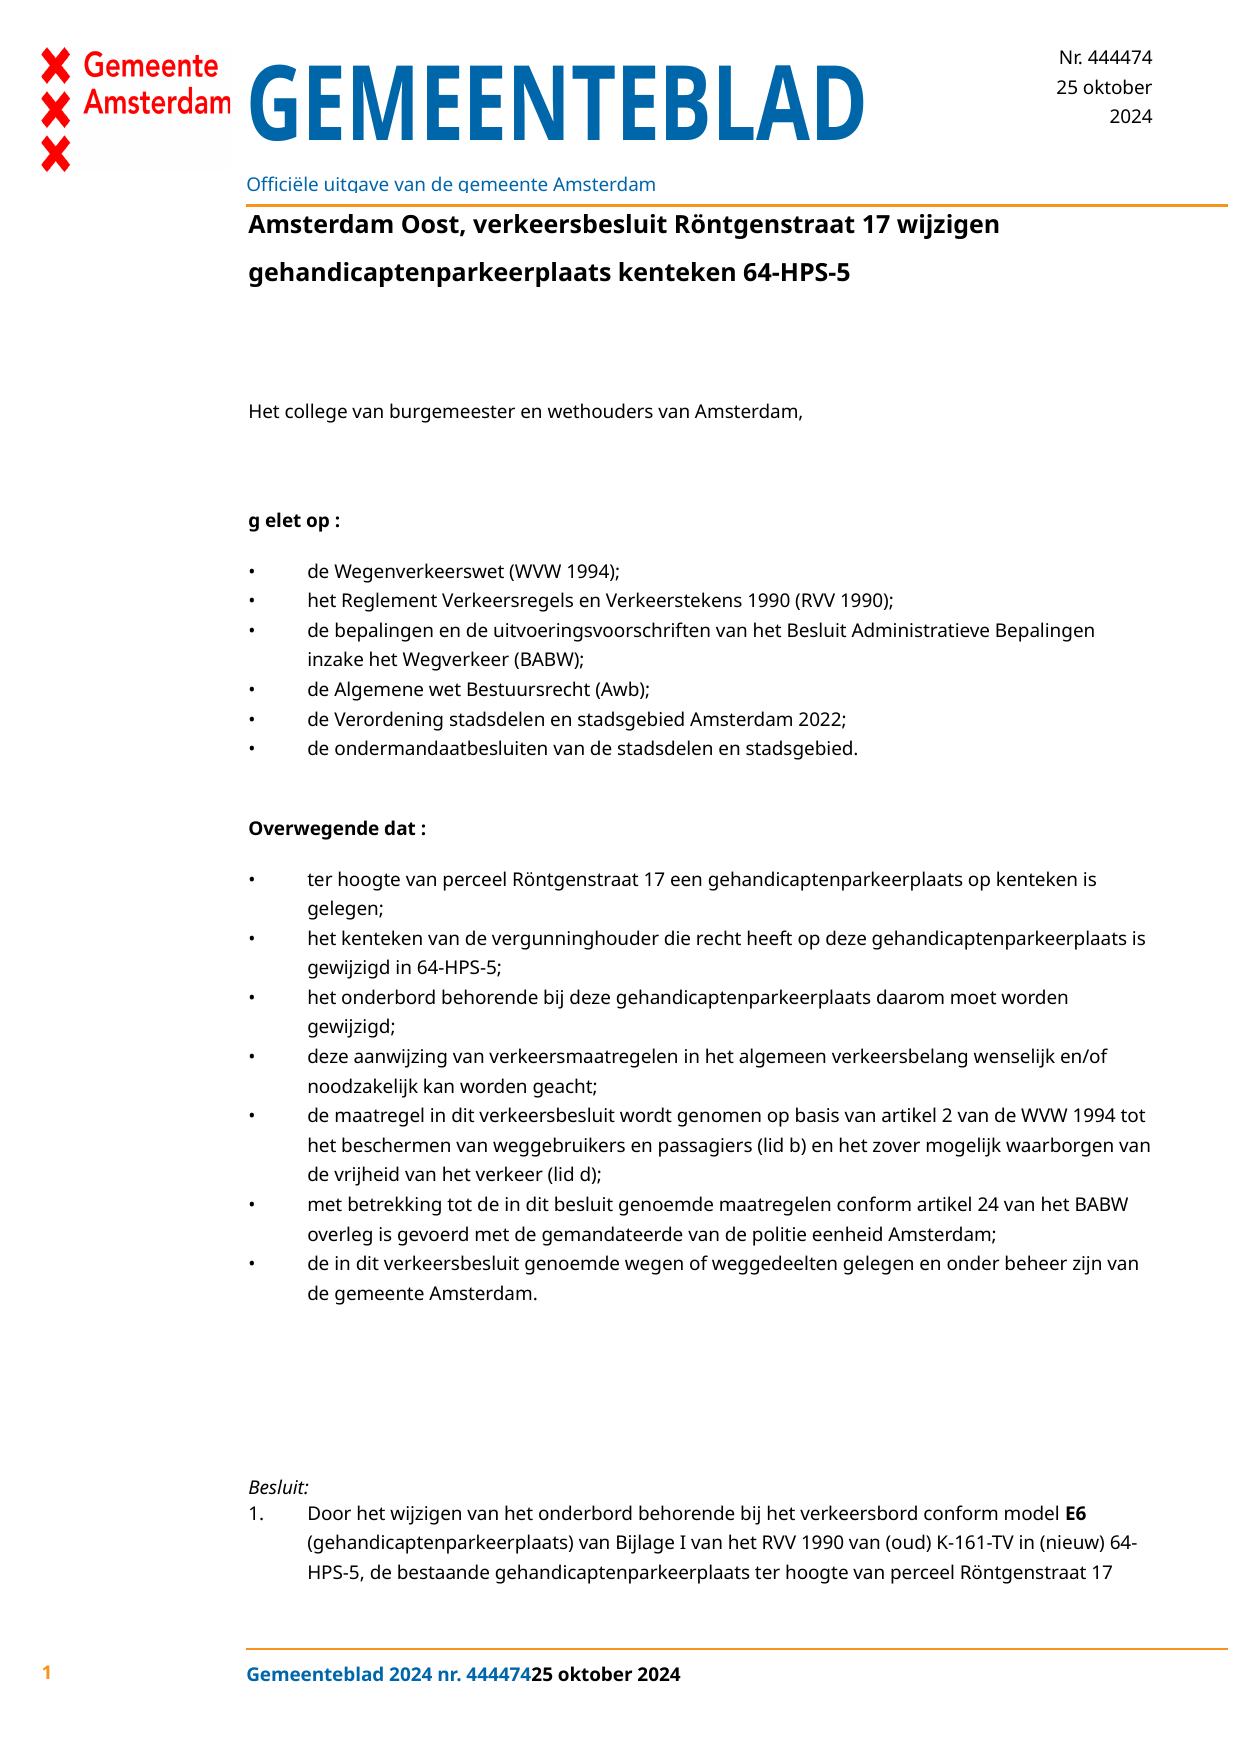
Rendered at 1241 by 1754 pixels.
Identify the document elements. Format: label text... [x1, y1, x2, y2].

list ter hoogte van perceel Röntgenstraat 17 een gehandicaptenparkeerplaats op kenteken is gelegen; [248, 866, 1152, 921]
list met betrekking tot de in dit besluit genoemde maatregelen conform artikel 24 van het BABW overleg is gevoerd met de gemandateerde van de politie eenheid Amsterdam; [248, 1191, 1152, 1246]
text Amsterdam Oost, verkeersbesluit Röntgenstraat 17 wijzigen gehandicaptenparkeerplaats kenteken 64-HPS-5 [248, 207, 1152, 288]
text Overwegende dat : [248, 815, 1152, 841]
text Het college van burgemeester en wethouders van Amsterdam, [248, 398, 1152, 423]
list het kenteken van de vergunninghouder die recht heeft op deze gehandicaptenparkeerplaats is gewijzigd in 64-HPS-5; [248, 925, 1152, 980]
list het onderbord behorende bij deze gehandicaptenparkeerplaats daarom moet worden gewijzigd; [248, 984, 1152, 1039]
list de maatregel in dit verkeersbesluit wordt genomen op basis van artikel 2 van de WVW 1994 tot het beschermen van weggebruikers en passagiers (lid b) en het zover mogelijk waarborgen van de vrijheid van het verkeer (lid d); [248, 1102, 1152, 1187]
picture [41, 47, 231, 172]
list Door het wijzigen van het onderbord behorende bij het verkeersbord conform model E6 (gehandicaptenparkeerplaats) van Bijlage I van het RVV 1990 van (oud) K-161-TV in (nieuw) 64-HPS-5, de bestaande gehandicaptenparkeerplaats ter hoogte van perceel Röntgenstraat 17 [248, 1500, 1152, 1585]
list de bepalingen en de uitvoeringsvoorschriften van het Besluit Administratieve Bepalingen inzake het Wegverkeer (BABW); [248, 617, 1152, 672]
list deze aanwijzing van verkeersmaatregelen in het algemeen verkeersbelang wenselijk en/of noodzakelijk kan worden geacht; [248, 1043, 1152, 1098]
list de Wegenverkeerswet (WVW 1994); [248, 558, 1152, 583]
list de Verordening stadsdelen en stadsgebied Amsterdam 2022; [248, 706, 1152, 731]
list de in dit verkeersbesluit genoemde wegen of weggedeelten gelegen en onder beheer zijn van de gemeente Amsterdam. [248, 1250, 1152, 1306]
list het Reglement Verkeersregels en Verkeerstekens 1990 (RVV 1990); [248, 587, 1152, 613]
text g elet op : [248, 507, 1152, 533]
text Besluit: [248, 1474, 1152, 1500]
list de Algemene wet Bestuursrecht (Awb); [248, 676, 1152, 702]
list de ondermandaatbesluiten van de stadsdelen en stadsgebied. [248, 735, 1152, 761]
